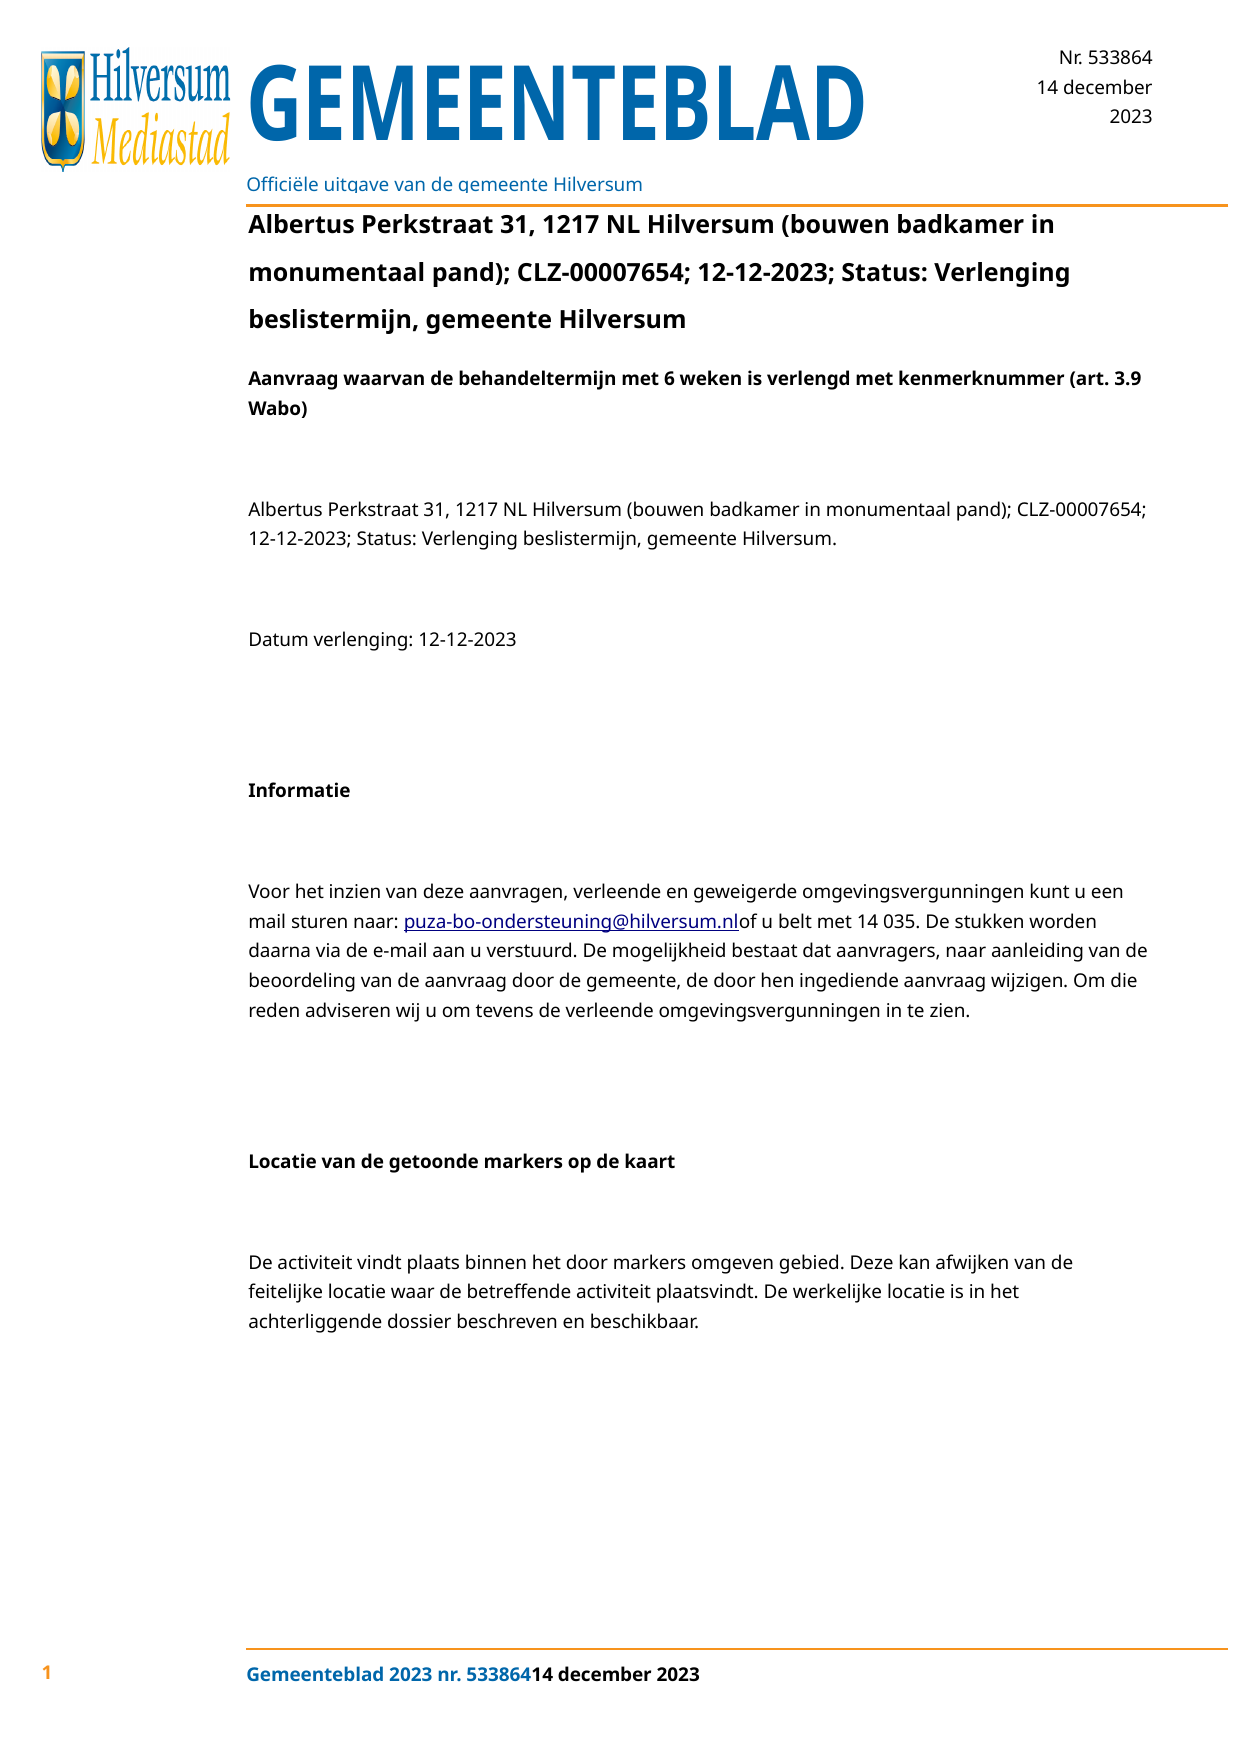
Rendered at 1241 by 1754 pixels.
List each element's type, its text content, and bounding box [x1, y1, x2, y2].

text Aanvraag waarvan de behandeltermijn met 6 weken is verlengd met kenmerknummer (art. 3.9 Wabo) [248, 366, 1152, 421]
picture [41, 47, 231, 172]
text Albertus Perkstraat 31, 1217 NL Hilversum (bouwen badkamer in monumentaal pand); CLZ-00007654; 12-12-2023; Status: Verlenging beslistermijn, gemeente Hilversum. [248, 496, 1152, 551]
text Locatie van de getoonde markers op de kaart [248, 1148, 1152, 1174]
text Datum verlenging: 12-12-2023 [248, 626, 1152, 652]
text Informatie [248, 778, 1152, 803]
text De activiteit vindt plaats binnen het door markers omgeven gebied. Deze kan afwijken van de feitelijke locatie waar de betreffende activiteit plaatsvindt. De werkelijke locatie is in het achterliggende dossier beschreven en beschikbaar. [248, 1249, 1152, 1334]
text Albertus Perkstraat 31, 1217 NL Hilversum (bouwen badkamer in monumentaal pand); CLZ-00007654; 12-12-2023; Status: Verlenging beslistermijn, gemeente Hilversum [248, 207, 1152, 336]
text Voor het inzien van deze aanvragen, verleende en geweigerde omgevingsvergunningen kunt u een mail sturen naar: puza-bo-ondersteuning@hilversum.nlof u belt met 14 035. De stukken worden daarna via de e-mail aan u verstuurd. De mogelijkheid bestaat dat aanvragers, naar aanleiding van de beoordeling van de aanvraag door de gemeente, de door hen ingediende aanvraag wijzigen. Om die reden adviseren wij u om tevens de verleende omgevingsvergunningen in te zien. [248, 878, 1152, 1022]
